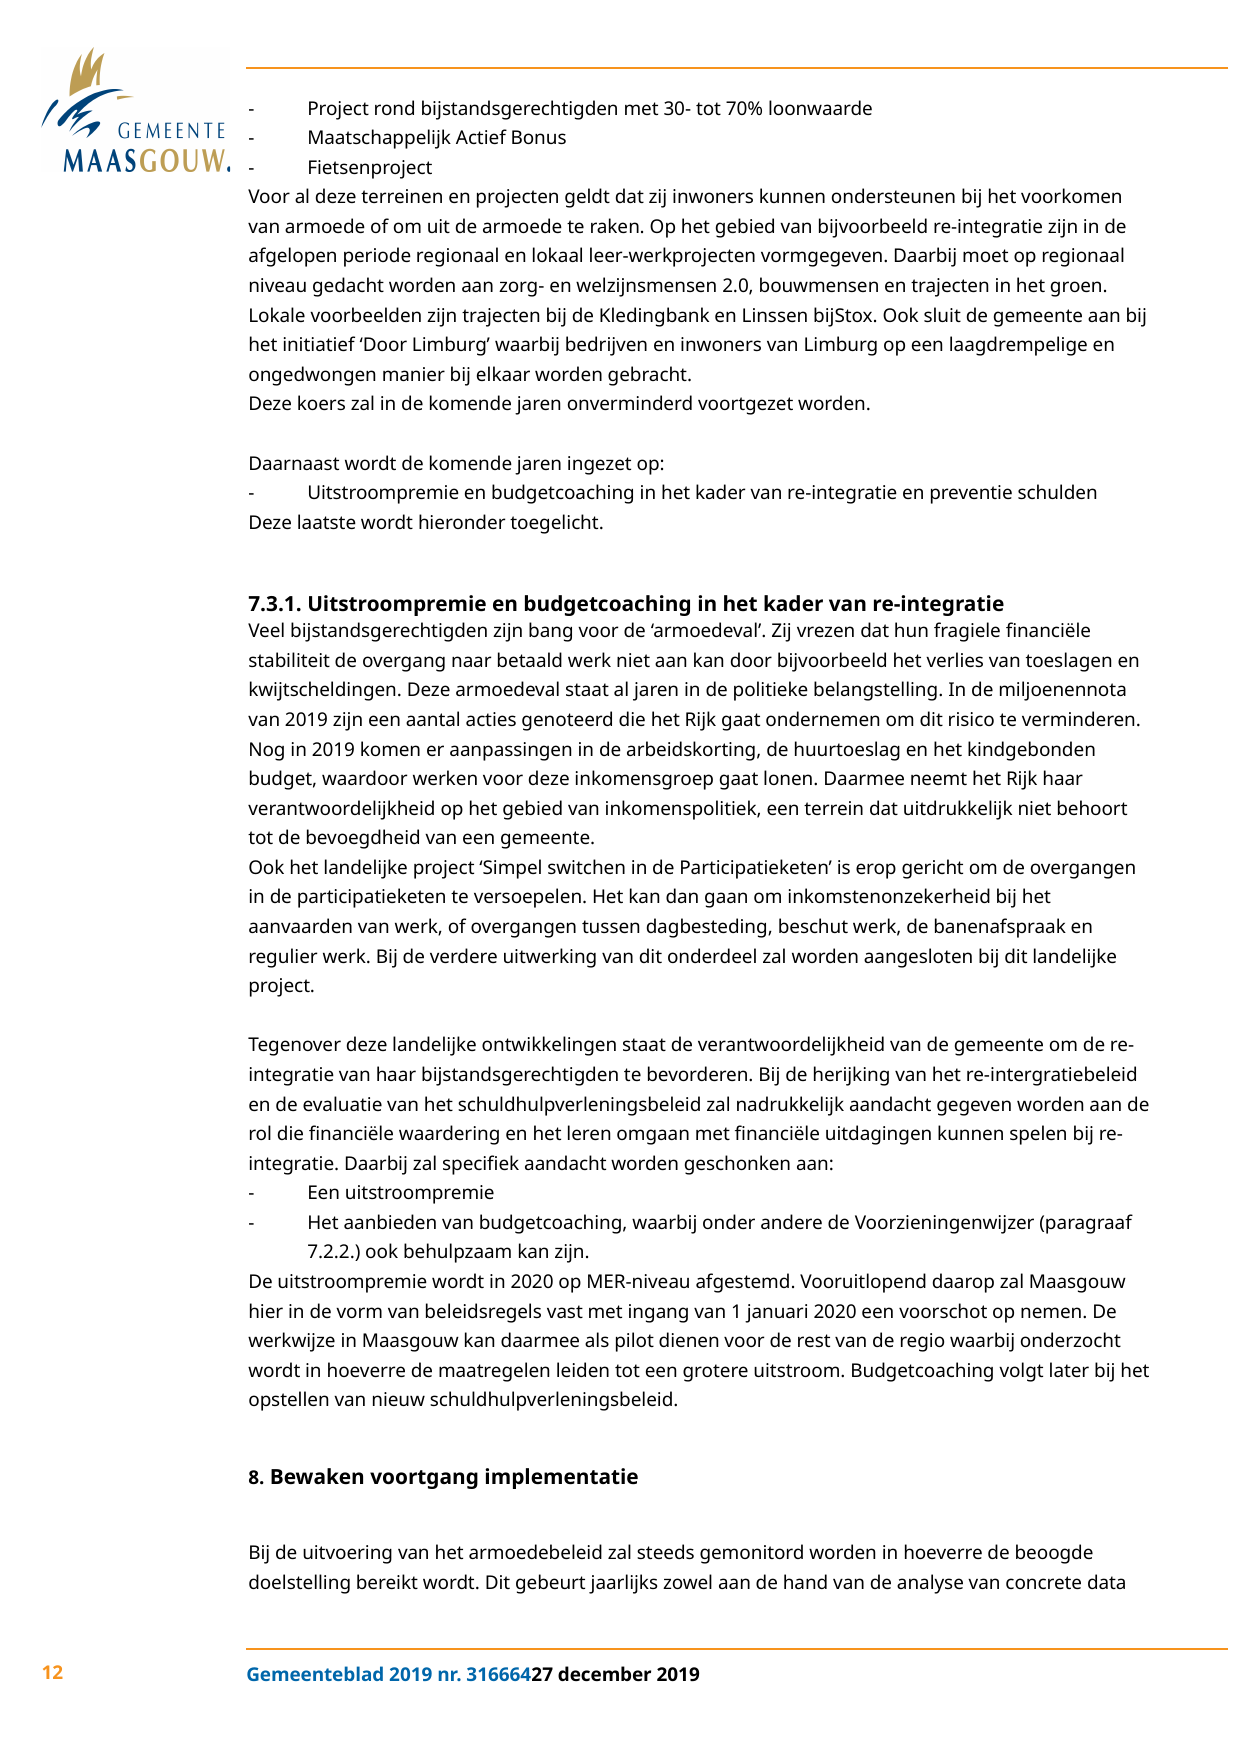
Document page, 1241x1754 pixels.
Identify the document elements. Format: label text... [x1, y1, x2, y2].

text Bij de uitvoering van het armoedebeleid zal steeds gemonitord worden in hoeverre de beoogde doelstelling bereikt wordt. Dit gebeurt jaarlijks zowel aan de hand van de analyse van concrete data [248, 1539, 1152, 1595]
list Een uitstroompremie [248, 1179, 1152, 1205]
list Het aanbieden van budgetcoaching, waarbij onder andere de Voorzieningenwijzer (paragraaf 7.2.2.) ook behulpzaam kan zijn. [248, 1209, 1152, 1264]
list Project rond bijstandsgerechtigden met 30- tot 70% loonwaarde [248, 95, 1152, 121]
text Daarnaast wordt de komende jaren ingezet op: [248, 450, 1152, 476]
list Uitstroompremie en budgetcoaching in het kader van re-integratie en preventie schulden [248, 479, 1152, 505]
list Maatschappelijk Actief Bonus [248, 124, 1152, 150]
text Veel bijstandsgerechtigden zijn bang voor de ‘armoedeval’. Zij vrezen dat hun fragiele financiële stabiliteit de overgang naar betaald werk niet aan kan door bijvoorbeeld het verlies van toeslagen en kwijtscheldingen. Deze armoedeval staat al jaren in de politieke belangstelling. In de miljoenennota van 2019 zijn een aantal acties genoteerd die het Rijk gaat ondernemen om dit risico te verminderen. Nog in 2019 komen er aanpassingen in de arbeidskorting, de huurtoeslag en het kindgebonden budget, waardoor werken voor deze inkomensgroep gaat lonen. Daarmee neemt het Rijk haar verantwoordelijkheid op het gebied van inkomenspolitiek, een terrein dat uitdrukkelijk niet behoort tot de bevoegdheid van een gemeente. [248, 617, 1152, 850]
list Fietsenproject [248, 154, 1152, 180]
text Voor al deze terreinen en projecten geldt dat zij inwoners kunnen ondersteunen bij het voorkomen van armoede of om uit de armoede te raken. Op het gebied van bijvoorbeeld re-integratie zijn in de afgelopen periode regionaal en lokaal leer-werkprojecten vormgegeven. Daarbij moet op regionaal niveau gedacht worden aan zorg- en welzijnsmensen 2.0, bouwmensen en trajecten in het groen. Lokale voorbeelden zijn trajecten bij de Kledingbank en Linssen bijStox. Ook sluit de gemeente aan bij het initiatief ‘Door Limburg’ waarbij bedrijven en inwoners van Limburg op een laagdrempelige en ongedwongen manier bij elkaar worden gebracht. [248, 183, 1152, 387]
picture [41, 47, 231, 172]
text Ook het landelijke project ‘Simpel switchen in de Participatieketen’ is erop gericht om de overgangen in de participatieketen te versoepelen. Het kan dan gaan om inkomstenonzekerheid bij het aanvaarden van werk, of overgangen tussen dagbesteding, beschut werk, de banenafspraak en regulier werk. Bij de verdere uitwerking van dit onderdeel zal worden aangesloten bij dit landelijke project. [248, 854, 1152, 998]
text De uitstroompremie wordt in 2020 op MER-niveau afgestemd. Vooruitlopend daarop zal Maasgouw hier in de vorm van beleidsregels vast met ingang van 1 januari 2020 een voorschot op nemen. De werkwijze in Maasgouw kan daarmee als pilot dienen voor de rest van de regio waarbij onderzocht wordt in hoeverre de maatregelen leiden tot een grotere uitstroom. Budgetcoaching volgt later bij het opstellen van nieuw schuldhulpverleningsbeleid. [248, 1268, 1152, 1412]
text 7.3.1. Uitstroompremie en budgetcoaching in het kader van re-integratie [248, 589, 1152, 617]
text 8. Bewaken voortgang implementatie [248, 1462, 1152, 1490]
text Tegenover deze landelijke ontwikkelingen staat de verantwoordelijkheid van de gemeente om de re-integratie van haar bijstandsgerechtigden te bevorderen. Bij de herijking van het re-intergratiebeleid en de evaluatie van het schuldhulpverleningsbeleid zal nadrukkelijk aandacht gegeven worden aan de rol die financiële waardering en het leren omgaan met financiële uitdagingen kunnen spelen bij re-integratie. Daarbij zal specifiek aandacht worden geschonken aan: [248, 1032, 1152, 1176]
text Deze laatste wordt hieronder toegelicht. [248, 509, 1152, 535]
text Deze koers zal in de komende jaren onverminderd voortgezet worden. [248, 391, 1152, 416]
